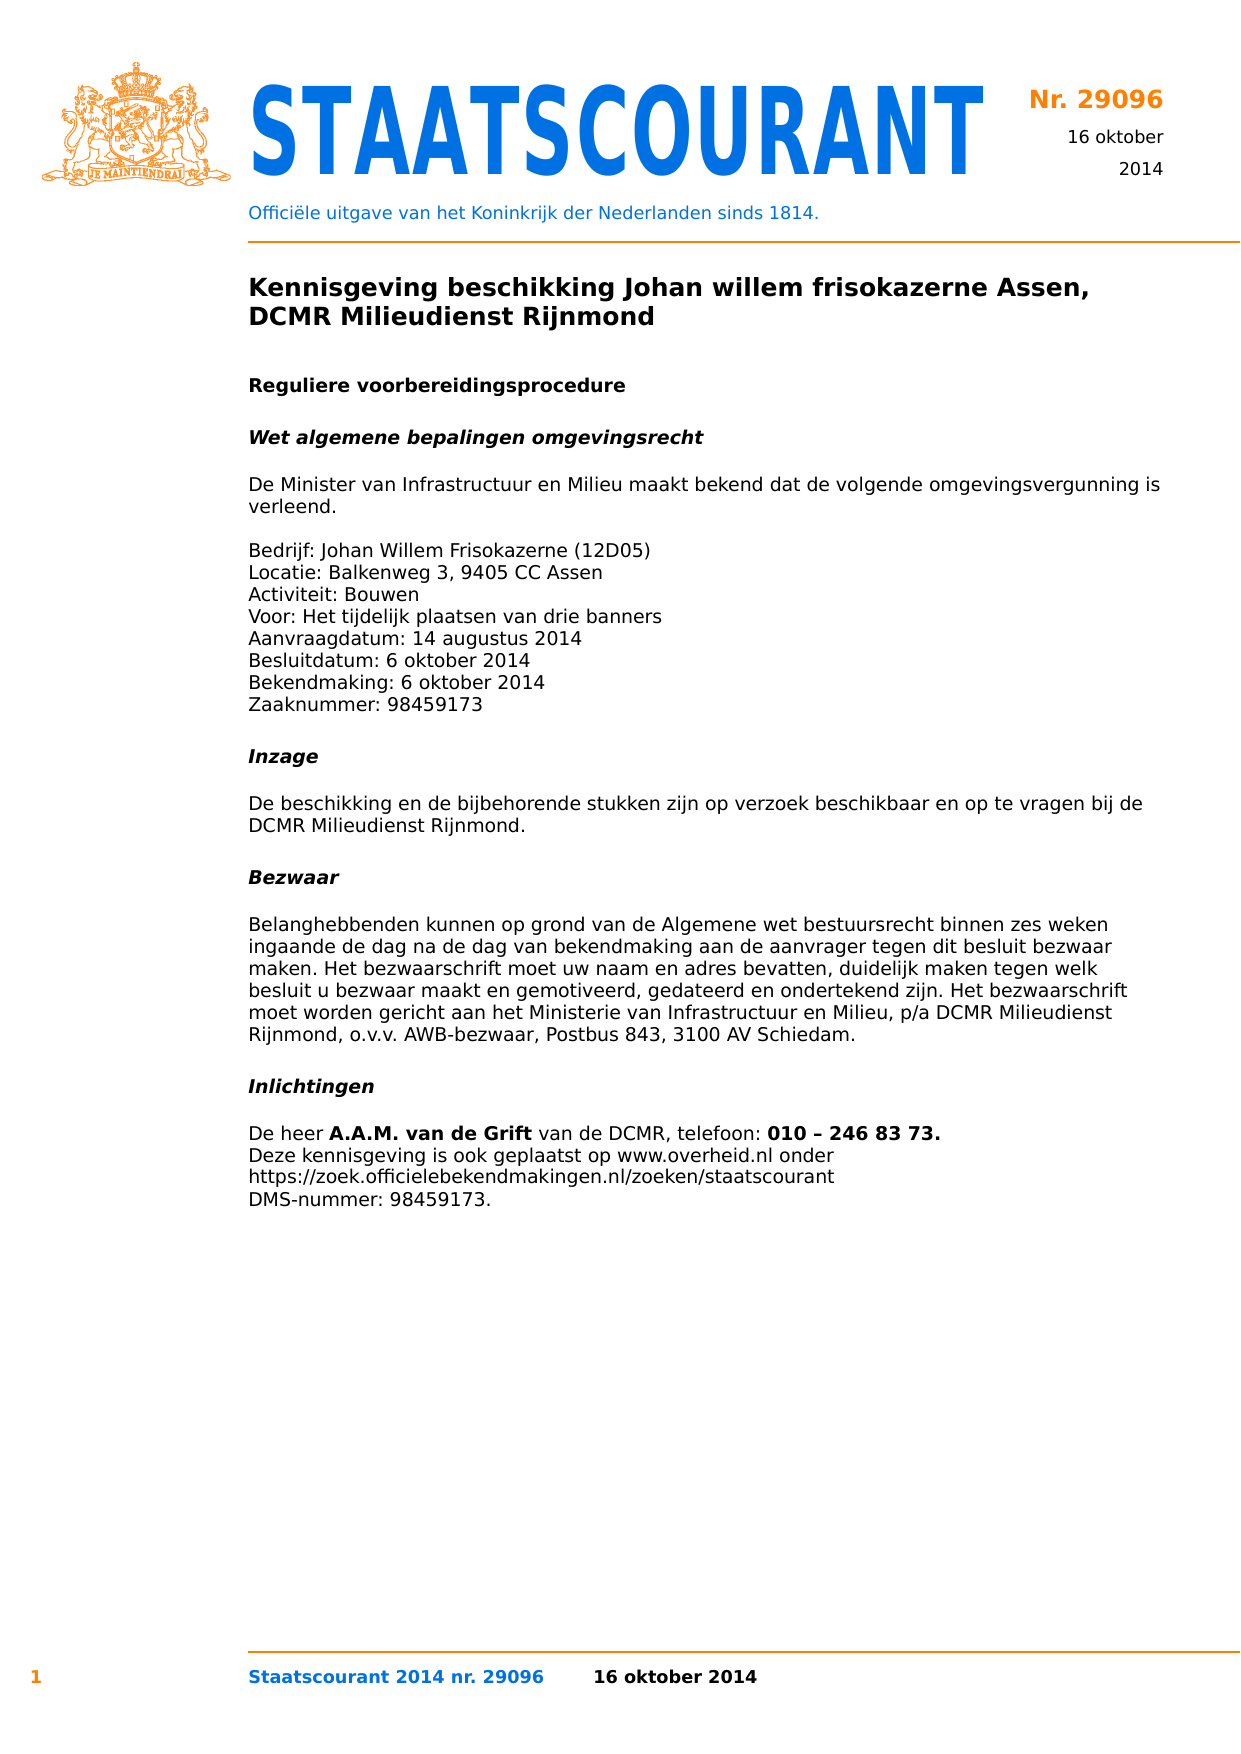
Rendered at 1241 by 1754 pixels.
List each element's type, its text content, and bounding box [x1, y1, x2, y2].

table_cell Officiële uitgave van het Koninkrijk der Nederlanden sinds 1814. [248, 203, 1240, 241]
text Besluitdatum: 6 oktober 2014 [248, 650, 1163, 672]
text Zaaknummer: 98459173 [248, 694, 1163, 716]
text Aanvraagdatum: 14 augustus 2014 [248, 628, 1163, 650]
subtitle Bezwaar [248, 867, 1163, 889]
table_header [25, 62, 248, 241]
text De heer A.A.M. van de Grift van de DCMR, telefoon: 010 – 246 83 73. [248, 1122, 1163, 1144]
text Locatie: Balkenweg 3, 9405 CC Assen [248, 562, 1163, 584]
subtitle Kennisgeving beschikking Johan willem frisokazerne Assen, DCMR Milieudienst Rijnmond [248, 273, 1163, 331]
text De beschikking en de bijbehorende stukken zijn op verzoek beschikbaar en op te vragen bij de DCMR Milieudienst Rijnmond. [248, 793, 1163, 837]
text Bekendmaking: 6 oktober 2014 [248, 672, 1163, 694]
text DMS-nummer: 98459173. [248, 1188, 1163, 1210]
table_cell 2014 [998, 153, 1240, 203]
picture [41, 62, 231, 186]
text Deze kennisgeving is ook geplaatst op www.overheid.nl onder https://zoek.officielebekendmakingen.nl/zoeken/staatscourant [248, 1144, 1163, 1188]
text Activiteit: Bouwen [248, 584, 1163, 606]
text Voor: Het tijdelijk plaatsen van drie banners [248, 606, 1163, 628]
text Bedrijf: Johan Willem Frisokazerne (12D05) [248, 540, 1163, 562]
table_header STAATSCOURANT [248, 62, 998, 203]
table_cell 16 oktober [998, 121, 1240, 153]
subtitle Reguliere voorbereidingsprocedure [248, 375, 1163, 397]
table_header Nr. 29096 [998, 62, 1240, 121]
subtitle Inlichtingen [248, 1076, 1163, 1097]
text Belanghebbenden kunnen op grond van de Algemene wet bestuursrecht binnen zes weken ingaande de dag na de dag van bekendmaking aan de aanvrager tegen dit besluit bezwaar maken. Het bezwaarschrift moet uw naam en adres bevatten, duidelijk maken tegen welk besluit u bezwaar maakt en gemotiveerd, gedateerd en ondertekend zijn. Het bezwaarschrift moet worden gericht aan het Ministerie van Infrastructuur en Milieu, p/a DCMR Milieudienst Rijnmond, o.v.v. AWB-bezwaar, Postbus 843, 3100 AV Schiedam. [248, 914, 1163, 1046]
text De Minister van Infrastructuur en Milieu maakt bekend dat de volgende omgevingsvergunning is verleend. [248, 474, 1163, 518]
subtitle Wet algemene bepalingen omgevingsrecht [248, 427, 1163, 449]
subtitle Inzage [248, 746, 1163, 768]
